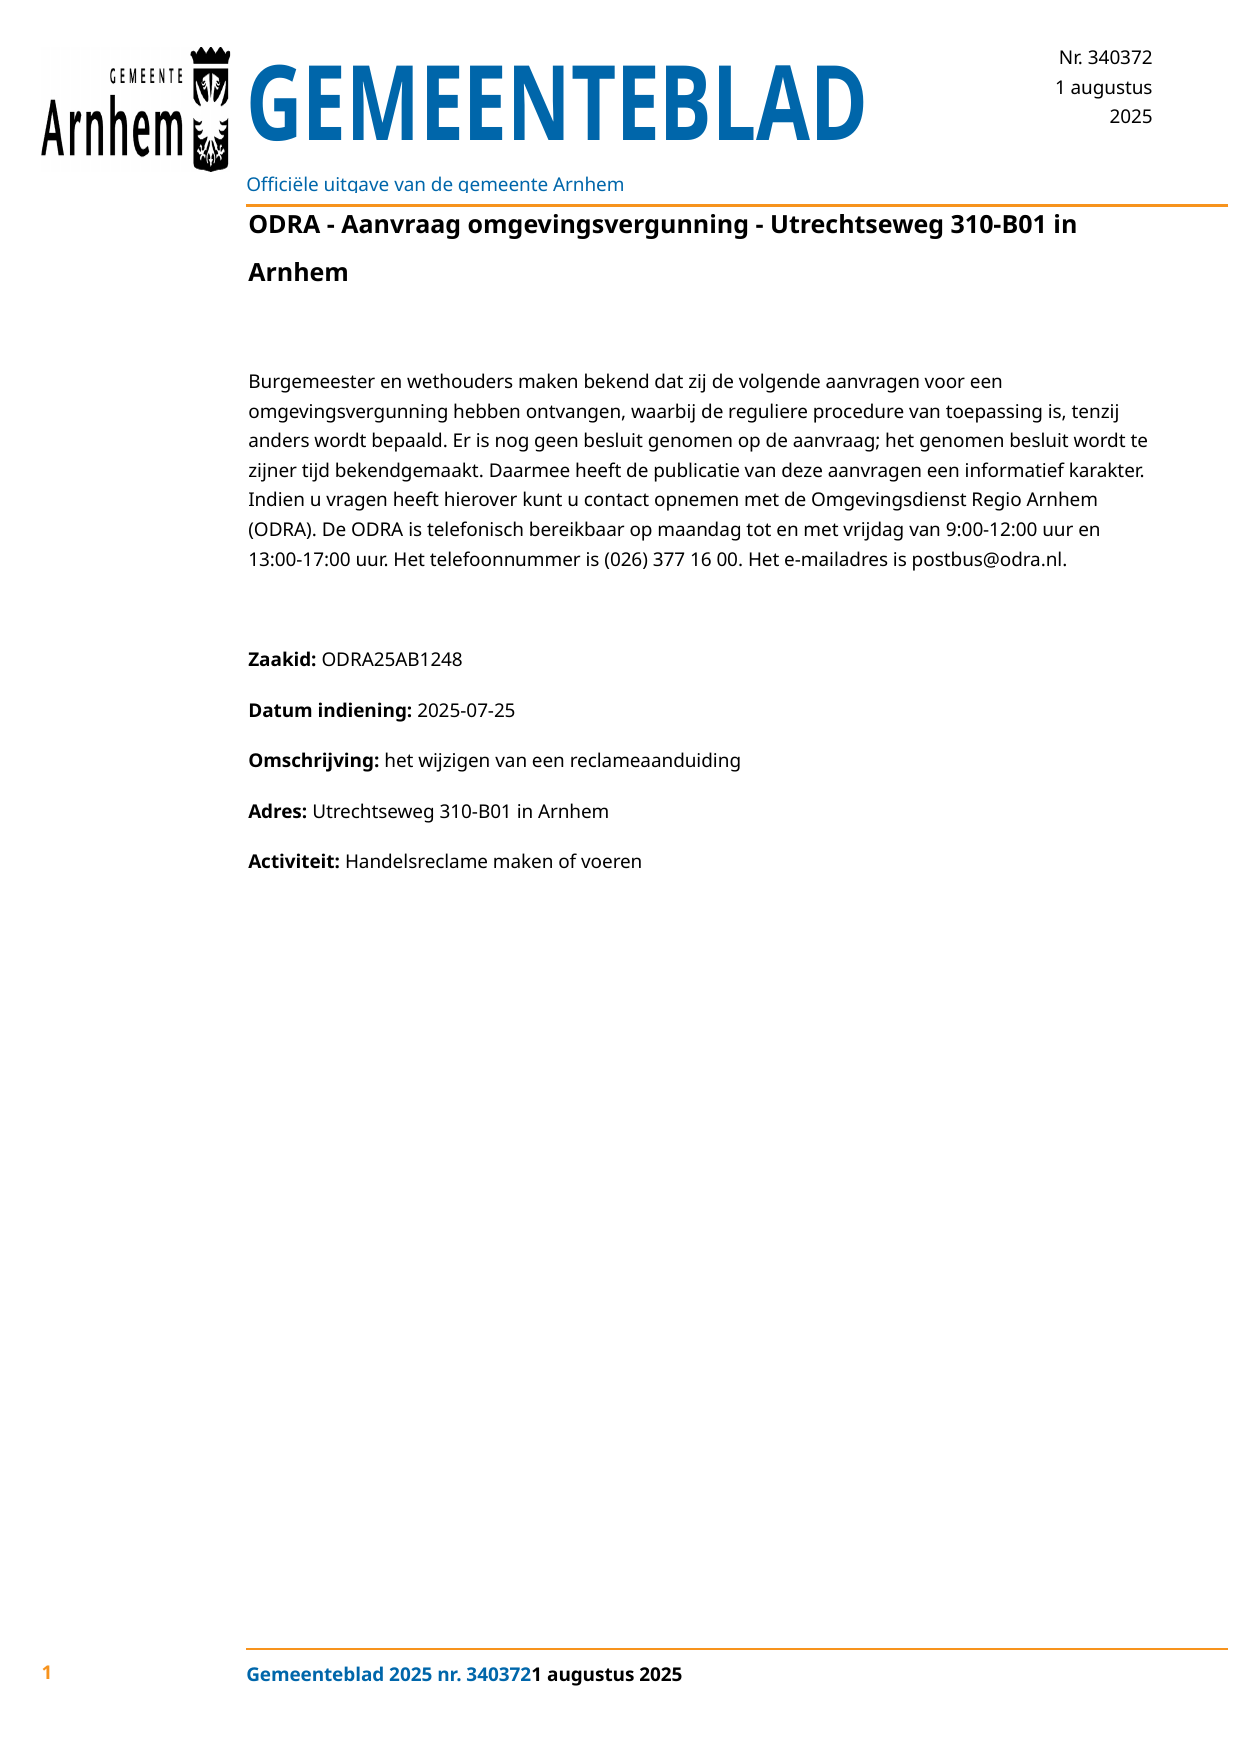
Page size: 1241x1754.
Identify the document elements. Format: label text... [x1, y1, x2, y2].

text Datum indiening: 2025-07-25 [248, 697, 1152, 723]
text Adres: Utrechtseweg 310-B01 in Arnhem [248, 798, 1152, 824]
text Zaakid: ODRA25AB1248 [248, 647, 1152, 672]
picture [41, 47, 231, 172]
text Omschrijving: het wijzigen van een reclameaanduiding [248, 747, 1152, 773]
text ODRA - Aanvraag omgevingsvergunning - Utrechtseweg 310-B01 in Arnhem [248, 207, 1152, 288]
text Activiteit: Handelsreclame maken of voeren [248, 848, 1152, 874]
text Burgemeester en wethouders maken bekend dat zij de volgende aanvragen voor een omgevingsvergunning hebben ontvangen, waarbij de reguliere procedure van toepassing is, tenzij anders wordt bepaald. Er is nog geen besluit genomen op de aanvraag; het genomen besluit wordt te zijner tijd bekendgemaakt. Daarmee heeft de publicatie van deze aanvragen een informatief karakter. Indien u vragen heeft hierover kunt u contact opnemen met de Omgevingsdienst Regio Arnhem (ODRA). De ODRA is telefonisch bereikbaar op maandag tot en met vrijdag van 9:00-12:00 uur en 13:00-17:00 uur. Het telefoonnummer is (026) 377 16 00. Het e-mailadres is postbus@odra.nl. [248, 368, 1152, 572]
